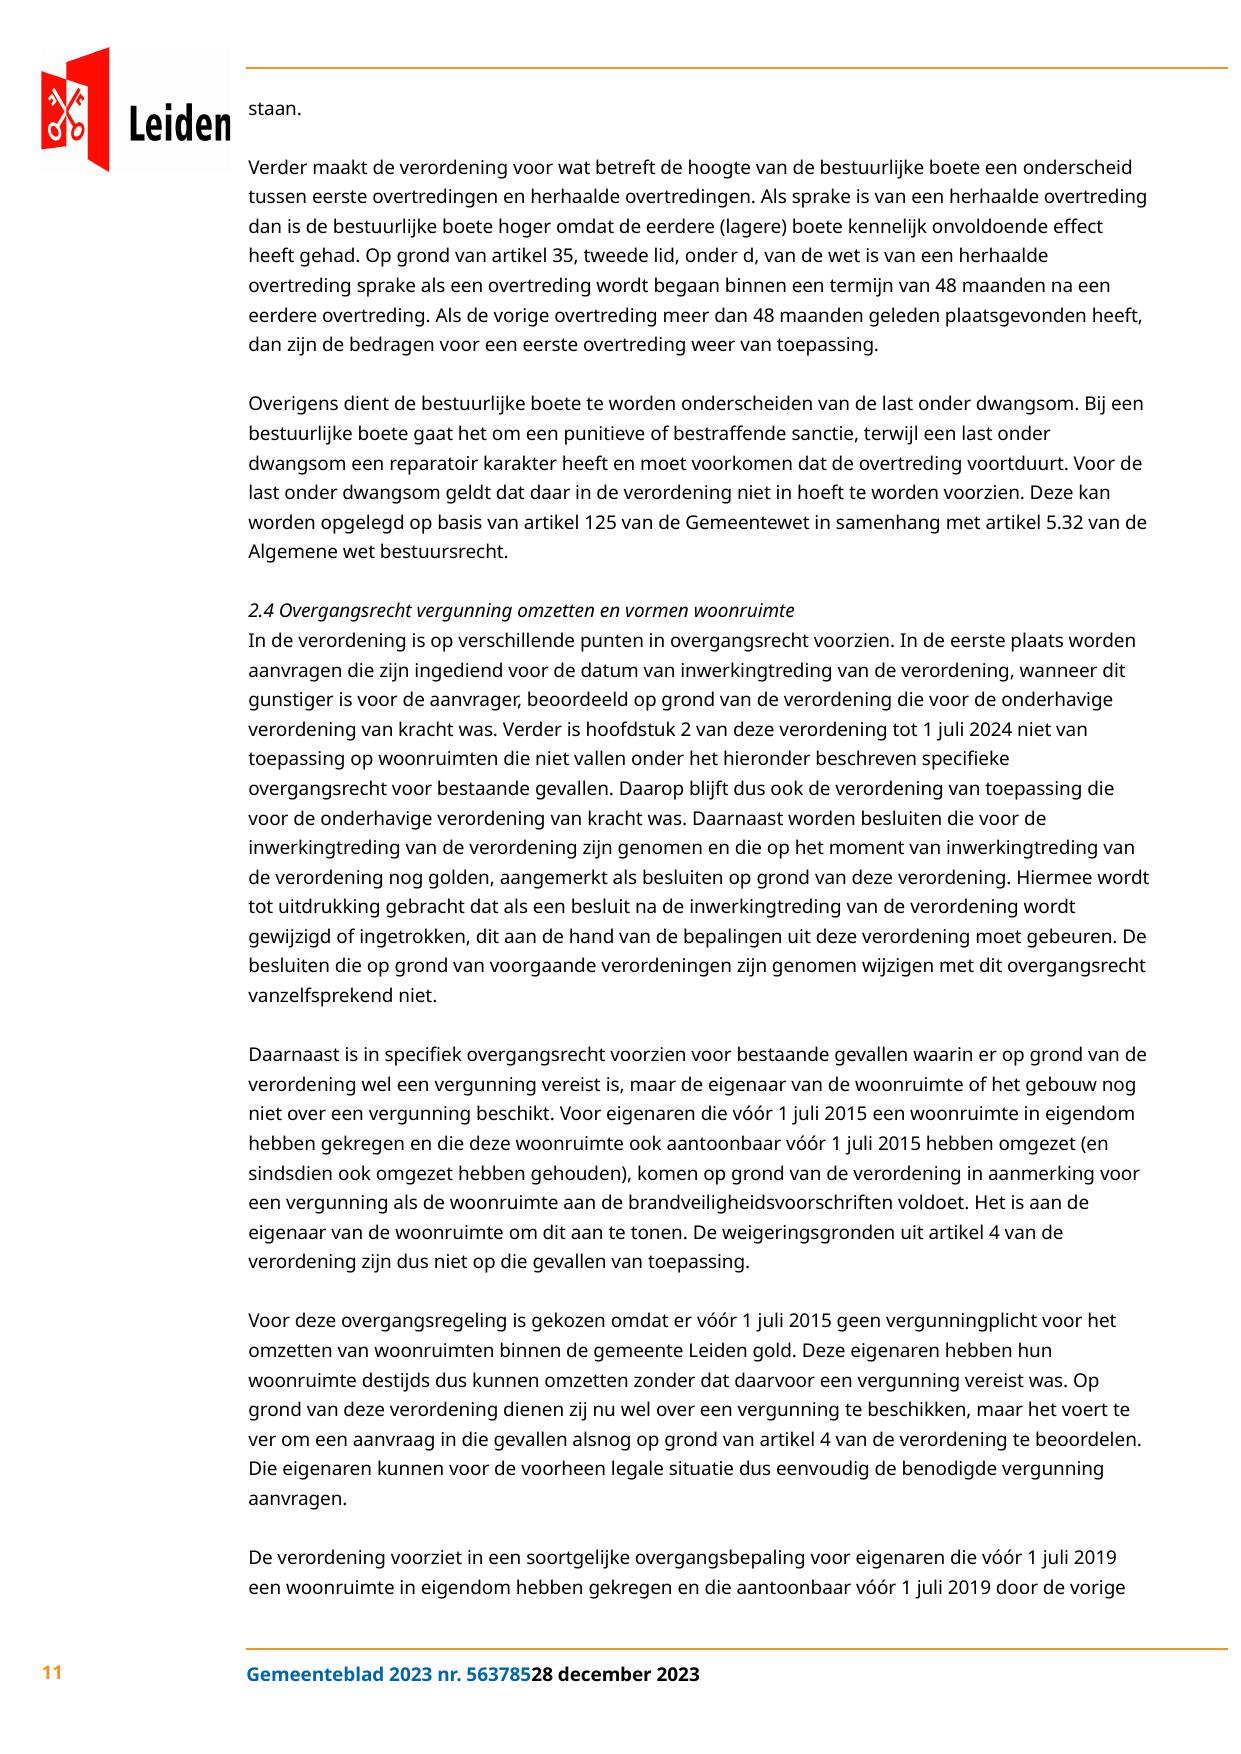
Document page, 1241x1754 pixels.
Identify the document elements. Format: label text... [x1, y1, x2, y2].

picture [41, 47, 231, 172]
text 2.4 Overgangsrecht vergunning omzetten en vormen woonruimte [248, 598, 1152, 623]
text Overigens dient de bestuurlijke boete te worden onderscheiden van de last onder dwangsom. Bij een bestuurlijke boete gaat het om een punitieve of bestraffende sanctie, terwijl een last onder dwangsom een reparatoir karakter heeft en moet voorkomen dat de overtreding voortduurt. Voor de last onder dwangsom geldt dat daar in de verordening niet in hoeft te worden voorzien. Deze kan worden opgelegd op basis van artikel 125 van de Gemeentewet in samenhang met artikel 5.32 van de Algemene wet bestuursrecht. [248, 391, 1152, 564]
text staan. [248, 95, 1152, 121]
text De verordening voorziet in een soortgelijke overgangsbepaling voor eigenaren die vóór 1 juli 2019 een woonruimte in eigendom hebben gekregen en die aantoonbaar vóór 1 juli 2019 door de vorige [248, 1544, 1152, 1600]
text Daarnaast is in specifiek overgangsrecht voorzien voor bestaande gevallen waarin er op grond van de verordening wel een vergunning vereist is, maar de eigenaar van de woonruimte of het gebouw nog niet over een vergunning beschikt. Voor eigenaren die vóór 1 juli 2015 een woonruimte in eigendom hebben gekregen en die deze woonruimte ook aantoonbaar vóór 1 juli 2015 hebben omgezet (en sindsdien ook omgezet hebben gehouden), komen op grond van de verordening in aanmerking voor een vergunning als de woonruimte aan de brandveiligheidsvoorschriften voldoet. Het is aan de eigenaar van de woonruimte om dit aan te tonen. De weigeringsgronden uit artikel 4 van de verordening zijn dus niet op die gevallen van toepassing. [248, 1041, 1152, 1274]
text In de verordening is op verschillende punten in overgangsrecht voorzien. In de eerste plaats worden aanvragen die zijn ingediend voor de datum van inwerkingtreding van de verordening, wanneer dit gunstiger is voor de aanvrager, beoordeeld op grond van de verordening die voor de onderhavige verordening van kracht was. Verder is hoofdstuk 2 van deze verordening tot 1 juli 2024 niet van toepassing op woonruimten die niet vallen onder het hieronder beschreven specifieke overgangsrecht voor bestaande gevallen. Daarop blijft dus ook de verordening van toepassing die voor de onderhavige verordening van kracht was. Daarnaast worden besluiten die voor de inwerkingtreding van de verordening zijn genomen en die op het moment van inwerkingtreding van de verordening nog golden, aangemerkt als besluiten op grond van deze verordening. Hiermee wordt tot uitdrukking gebracht dat als een besluit na de inwerkingtreding van de verordening wordt gewijzigd of ingetrokken, dit aan de hand van de bepalingen uit deze verordening moet gebeuren. De besluiten die op grond van voorgaande verordeningen zijn genomen wijzigen met dit overgangsrecht vanzelfsprekend niet. [248, 627, 1152, 1008]
text Voor deze overgangsregeling is gekozen omdat er vóór 1 juli 2015 geen vergunningplicht voor het omzetten van woonruimten binnen de gemeente Leiden gold. Deze eigenaren hebben hun woonruimte destijds dus kunnen omzetten zonder dat daarvoor een vergunning vereist was. Op grond van deze verordening dienen zij nu wel over een vergunning te beschikken, maar het voert te ver om een aanvraag in die gevallen alsnog op grond van artikel 4 van de verordening te beoordelen. Die eigenaren kunnen voor de voorheen legale situatie dus eenvoudig de benodigde vergunning aanvragen. [248, 1308, 1152, 1511]
text Verder maakt de verordening voor wat betreft de hoogte van de bestuurlijke boete een onderscheid tussen eerste overtredingen en herhaalde overtredingen. Als sprake is van een herhaalde overtreding dan is de bestuurlijke boete hoger omdat de eerdere (lagere) boete kennelijk onvoldoende effect heeft gehad. Op grond van artikel 35, tweede lid, onder d, van de wet is van een herhaalde overtreding sprake als een overtreding wordt begaan binnen een termijn van 48 maanden na een eerdere overtreding. Als de vorige overtreding meer dan 48 maanden geleden plaatsgevonden heeft, dan zijn de bedragen voor een eerste overtreding weer van toepassing. [248, 154, 1152, 357]
